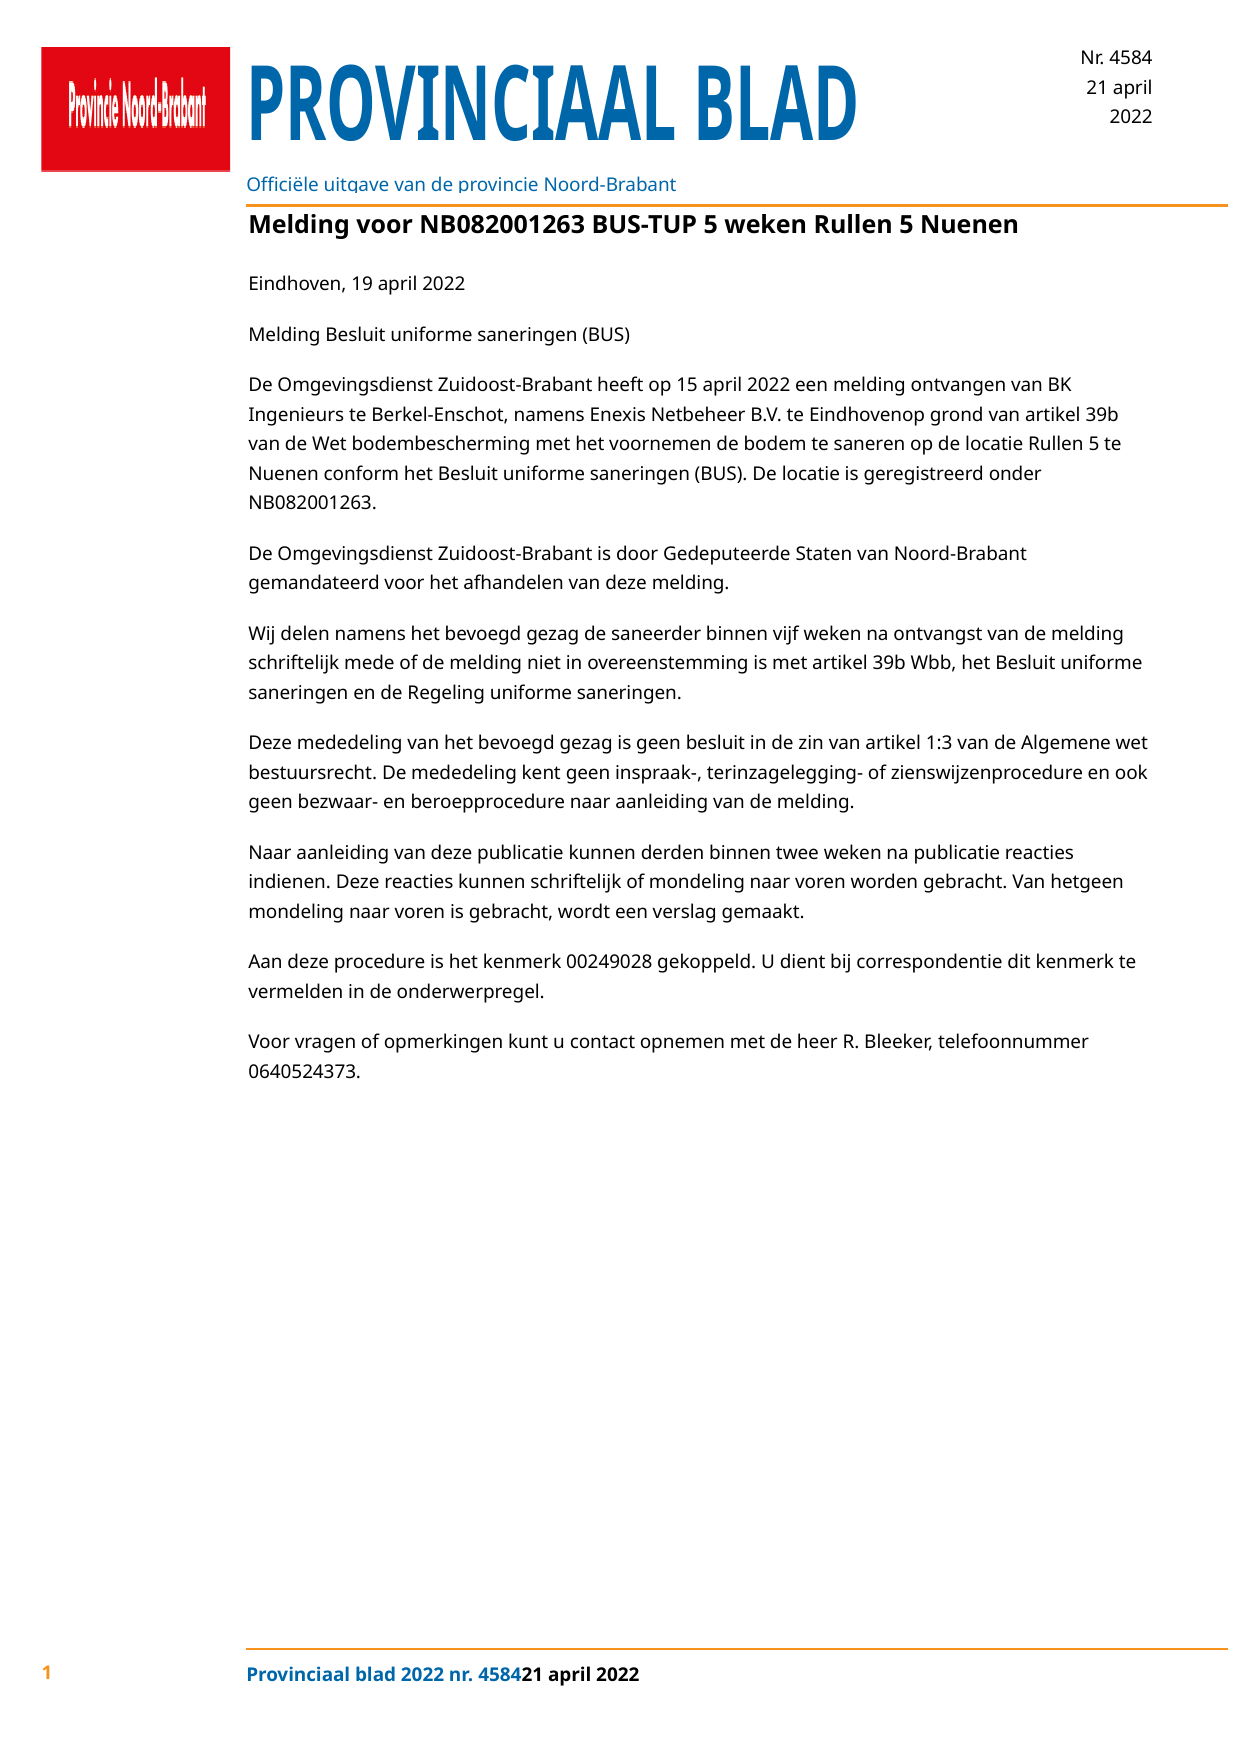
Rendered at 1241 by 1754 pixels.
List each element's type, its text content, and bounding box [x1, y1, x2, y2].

text Melding Besluit uniforme saneringen (BUS) [248, 321, 1152, 346]
text Voor vragen of opmerkingen kunt u contact opnemen met de heer R. Bleeker, telefoonnummer 0640524373. [248, 1029, 1152, 1084]
text De Omgevingsdienst Zuidoost-Brabant is door Gedeputeerde Staten van Noord-Brabant gemandateerd voor het afhandelen van deze melding. [248, 540, 1152, 595]
text Naar aanleiding van deze publicatie kunnen derden binnen twee weken na publicatie reacties indienen. Deze reacties kunnen schriftelijk of mondeling naar voren worden gebracht. Van hetgeen mondeling naar voren is gebracht, wordt een verslag gemaakt. [248, 839, 1152, 924]
text De Omgevingsdienst Zuidoost-Brabant heeft op 15 april 2022 een melding ontvangen van BK Ingenieurs te Berkel-Enschot, namens Enexis Netbeheer B.V. te Eindhovenop grond van artikel 39b van de Wet bodembescherming met het voornemen de bodem te saneren op de locatie Rullen 5 te Nuenen conform het Besluit uniforme saneringen (BUS). De locatie is geregistreerd onder NB082001263. [248, 371, 1152, 515]
text Deze mededeling van het bevoegd gezag is geen besluit in de zin van artikel 1:3 van de Algemene wet bestuursrecht. De mededeling kent geen inspraak-, terinzagelegging- of zienswijzenprocedure en ook geen bezwaar- en beroepprocedure naar aanleiding van de melding. [248, 729, 1152, 814]
text Aan deze procedure is het kenmerk 00249028 gekoppeld. U dient bij correspondentie dit kenmerk te vermelden in de onderwerpregel. [248, 949, 1152, 1004]
text Eindhoven, 19 april 2022 [248, 270, 1152, 296]
text Melding voor NB082001263 BUS-TUP 5 weken Rullen 5 Nuenen [248, 207, 1152, 241]
text Wij delen namens het bevoegd gezag de saneerder binnen vijf weken na ontvangst van de melding schriftelijk mede of de melding niet in overeenstemming is met artikel 39b Wbb, het Besluit uniforme saneringen en de Regeling uniforme saneringen. [248, 620, 1152, 705]
picture [41, 47, 231, 172]
